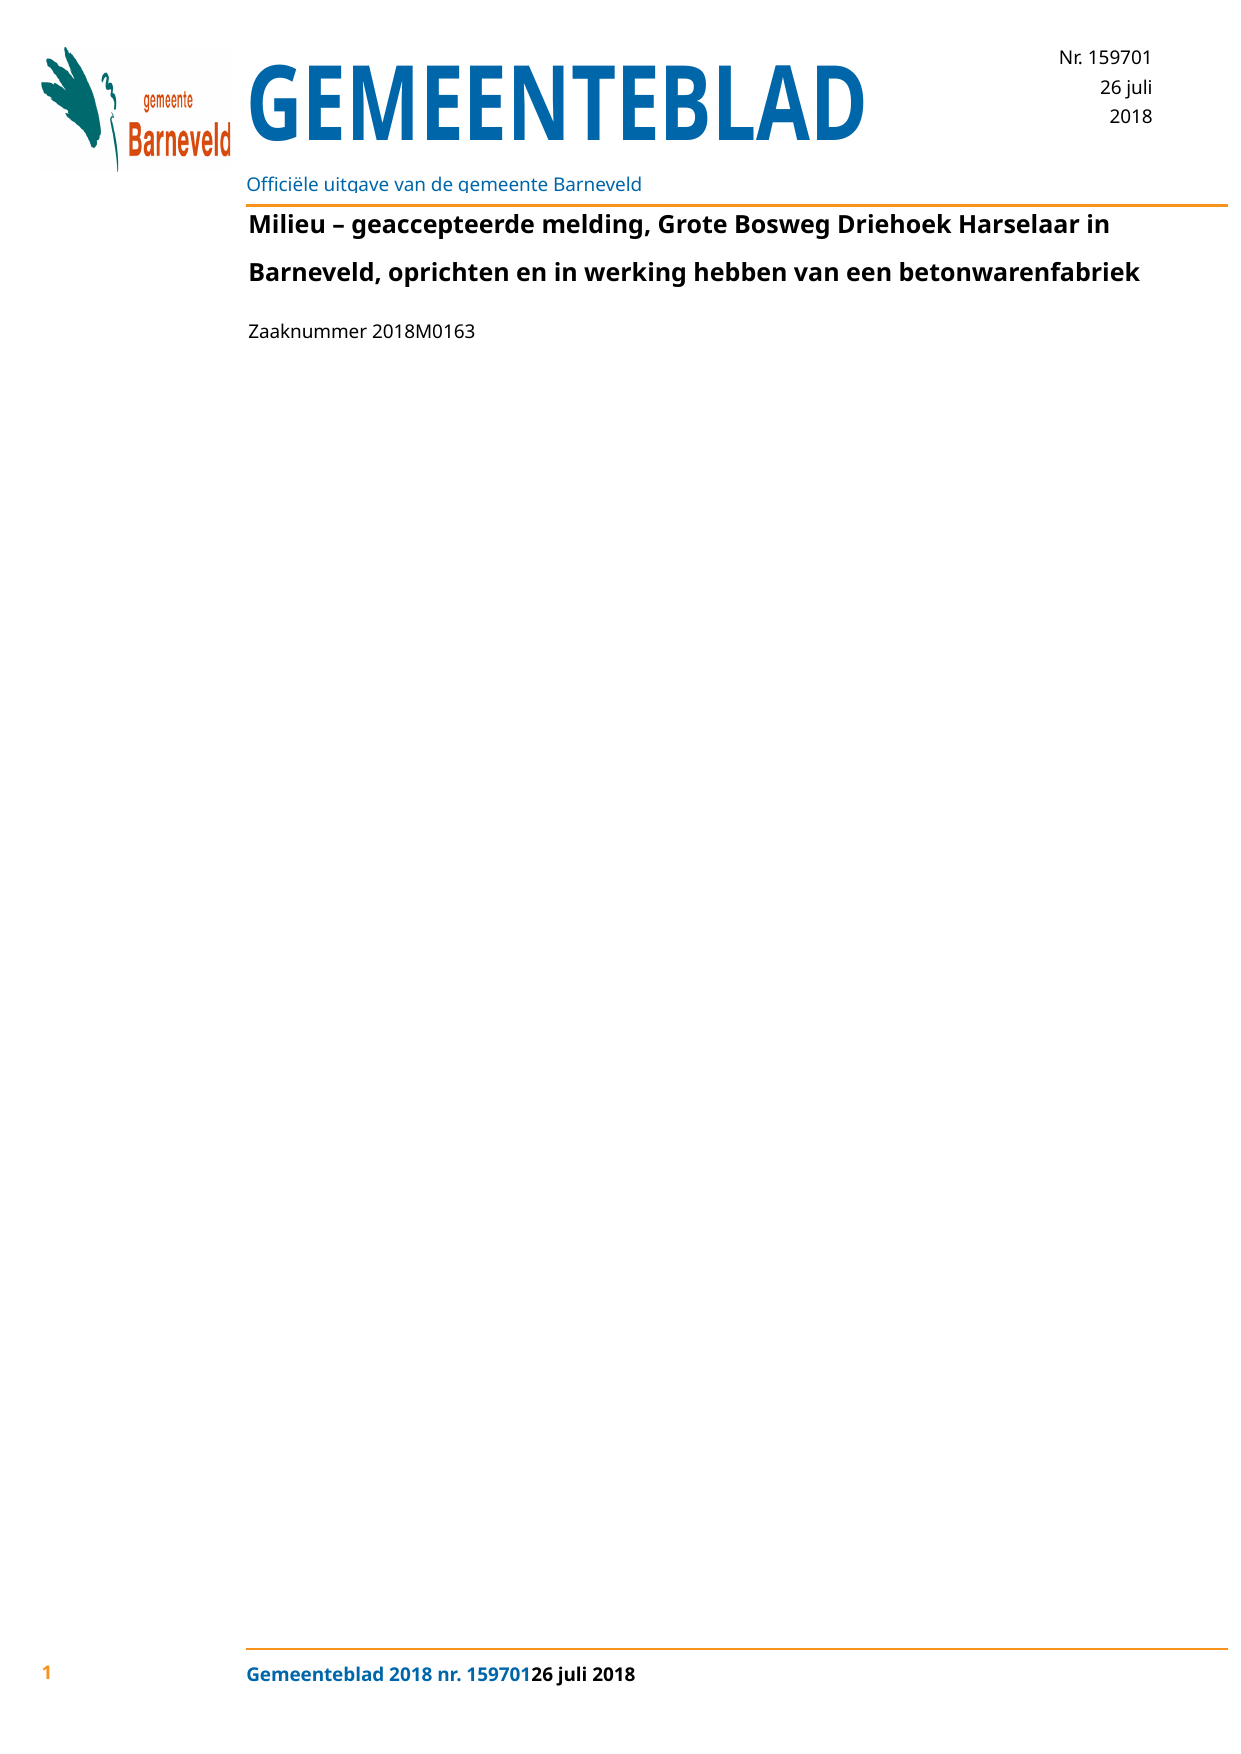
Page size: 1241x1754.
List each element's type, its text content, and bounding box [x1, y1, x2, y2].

picture [41, 47, 231, 172]
text Milieu – geaccepteerde melding, Grote Bosweg Driehoek Harselaar in Barneveld, oprichten en in werking hebben van een betonwarenfabriek [248, 207, 1152, 288]
text Zaaknummer 2018M0163 [248, 318, 1152, 344]
